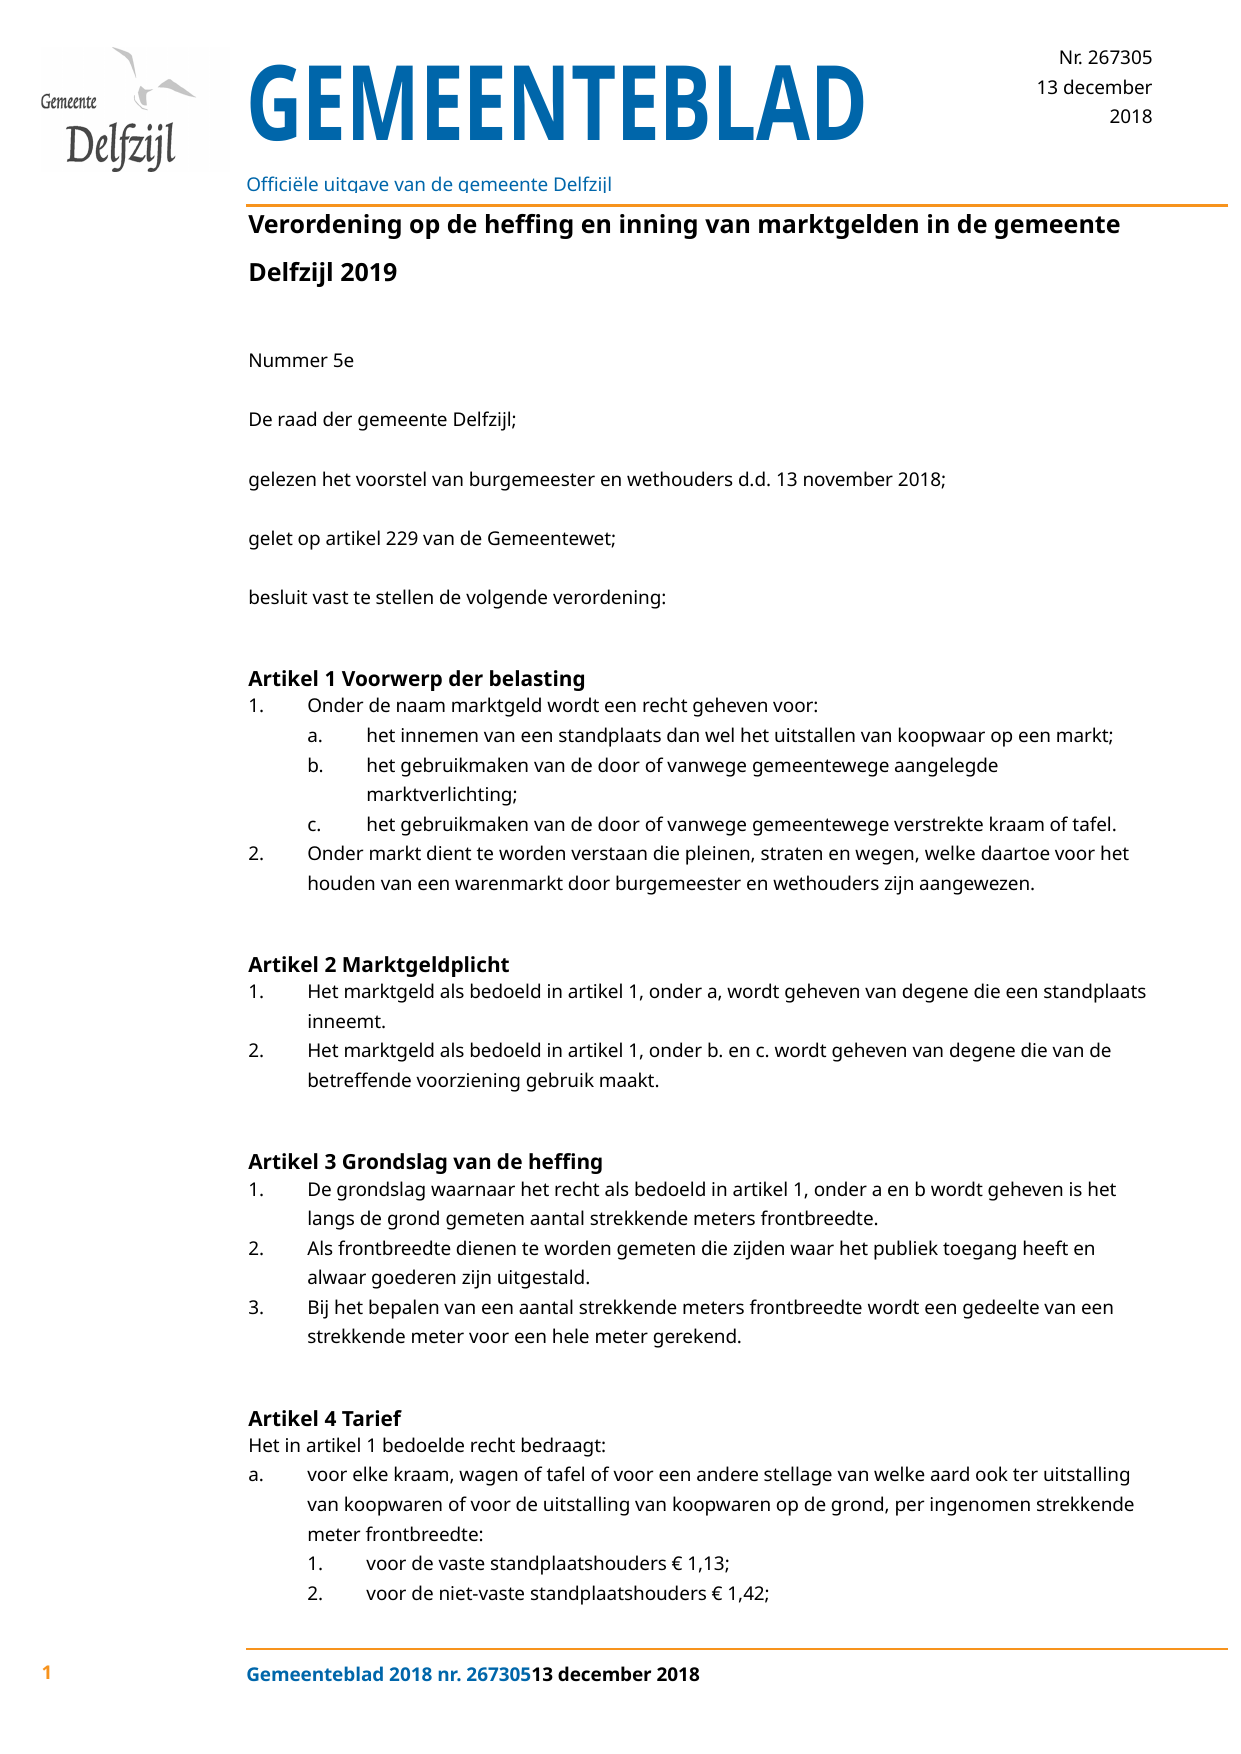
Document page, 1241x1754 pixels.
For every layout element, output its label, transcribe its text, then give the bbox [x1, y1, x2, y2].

text gelezen het voorstel van burgemeester en wethouders d.d. 13 november 2018; [248, 466, 1152, 492]
list Bij het bepalen van een aantal strekkende meters frontbreedte wordt een gedeelte van een strekkende meter voor een hele meter gerekend. [248, 1294, 1152, 1349]
text Artikel 4 Tarief [248, 1404, 1152, 1432]
list het gebruikmaken van de door of vanwege gemeentewege aangelegde marktverlichting; [307, 752, 1152, 807]
list Als frontbreedte dienen te worden gemeten die zijden waar het publiek toegang heeft en alwaar goederen zijn uitgestald. [248, 1235, 1152, 1290]
list Het marktgeld als bedoeld in artikel 1, onder a, wordt geheven van degene die een standplaats inneemt. [248, 978, 1152, 1034]
text Nummer 5e [248, 347, 1152, 373]
list voor de vaste standplaatshouders € 1,13; [307, 1550, 1152, 1576]
list Onder markt dient te worden verstaan die pleinen, straten en wegen, welke daartoe voor het houden van een warenmarkt door burgemeester en wethouders zijn aangewezen. [248, 841, 1152, 896]
text gelet op artikel 229 van de Gemeentewet; [248, 525, 1152, 551]
text Artikel 1 Voorwerp der belasting [248, 664, 1152, 693]
list Onder de naam marktgeld wordt een recht geheven voor: [248, 693, 1152, 718]
text Artikel 2 Marktgeldplicht [248, 950, 1152, 978]
list het gebruikmaken van de door of vanwege gemeentewege verstrekte kraam of tafel. [307, 811, 1152, 837]
text Artikel 3 Grondslag van de heffing [248, 1147, 1152, 1176]
picture [41, 47, 231, 172]
text De raad der gemeente Delfzijl; [248, 407, 1152, 432]
list Het marktgeld als bedoeld in artikel 1, onder b. en c. wordt geheven van degene die van de betreffende voorziening gebruik maakt. [248, 1038, 1152, 1093]
list voor de niet-vaste standplaatshouders € 1,42; [307, 1580, 1152, 1606]
text Het in artikel 1 bedoelde recht bedraagt: [248, 1432, 1152, 1458]
list De grondslag waarnaar het recht als bedoeld in artikel 1, onder a en b wordt geheven is het langs de grond gemeten aantal strekkende meters frontbreedte. [248, 1176, 1152, 1231]
list het innemen van een standplaats dan wel het uitstallen van koopwaar op een markt; [307, 722, 1152, 748]
list voor elke kraam, wagen of tafel of voor een andere stellage van welke aard ook ter uitstalling van koopwaren of voor de uitstalling van koopwaren op de grond, per ingenomen strekkende meter frontbreedte: [248, 1462, 1152, 1547]
text besluit vast te stellen de volgende verordening: [248, 584, 1152, 610]
text Verordening op de heffing en inning van marktgelden in de gemeente Delfzijl 2019 [248, 207, 1152, 288]
